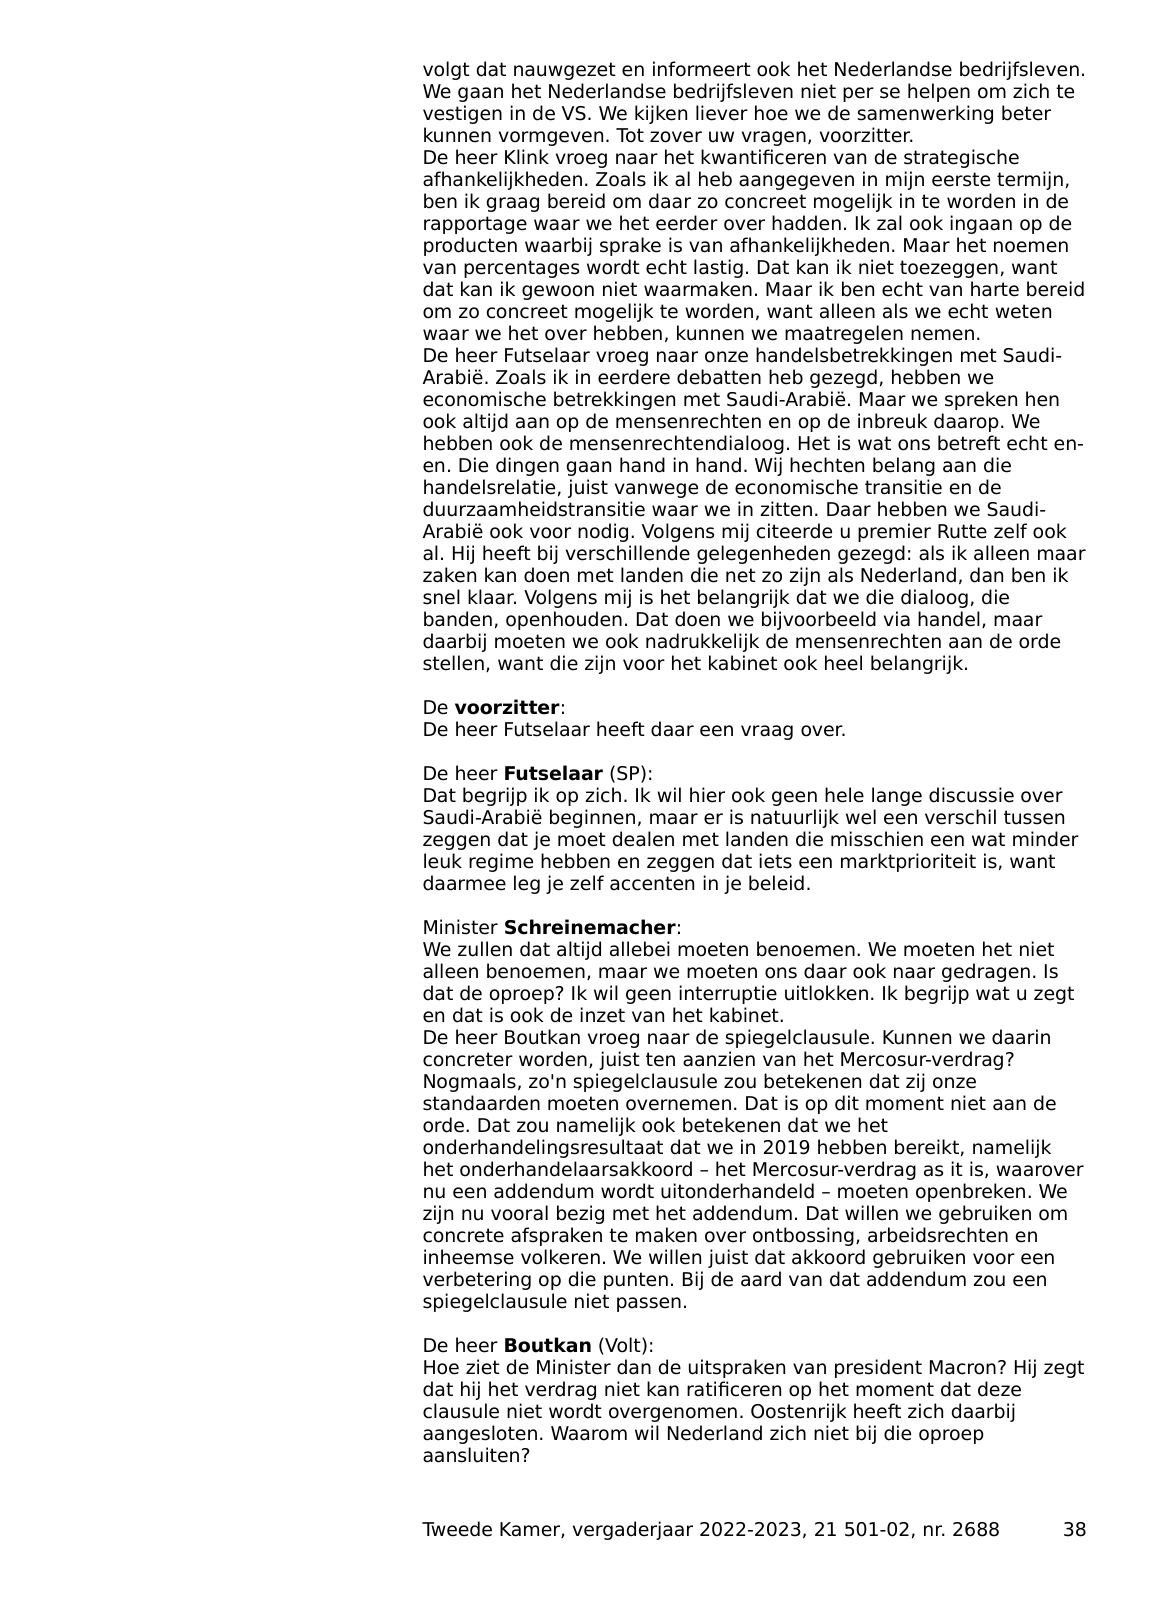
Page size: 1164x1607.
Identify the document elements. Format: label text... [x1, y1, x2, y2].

text volgt dat nauwgezet en informeert ook het Nederlandse bedrijfsleven. We gaan het Nederlandse bedrijfsleven niet per se helpen om zich te vestigen in de VS. We kijken liever hoe we de samenwerking beter kunnen vormgeven. Tot zover uw vragen, voorzitter. [422, 59, 1087, 147]
text De heer Klink vroeg naar het kwantificeren van de strategische afhankelijkheden. Zoals ik al heb aangegeven in mijn eerste termijn, ben ik graag bereid om daar zo concreet mogelijk in te worden in de rapportage waar we het eerder over hadden. Ik zal ook ingaan op de producten waarbij sprake is van afhankelijkheden. Maar het noemen van percentages wordt echt lastig. Dat kan ik niet toezeggen, want dat kan ik gewoon niet waarmaken. Maar ik ben echt van harte bereid om zo concreet mogelijk te worden, want alleen als we echt weten waar we het over hebben, kunnen we maatregelen nemen. [422, 147, 1087, 345]
text De heer Boutkan vroeg naar de spiegelclausule. Kunnen we daarin concreter worden, juist ten aanzien van het Mercosur-verdrag? Nogmaals, zo'n spiegelclausule zou betekenen dat zij onze standaarden moeten overnemen. Dat is op dit moment niet aan de orde. Dat zou namelijk ook betekenen dat we het onderhandelingsresultaat dat we in 2019 hebben bereikt, namelijk het onderhandelaarsakkoord – het Mercosur-verdrag as it is, waarover nu een addendum wordt uitonderhandeld – moeten openbreken. We zijn nu vooral bezig met het addendum. Dat willen we gebruiken om concrete afspraken te maken over ontbossing, arbeidsrechten en inheemse volkeren. We willen juist dat akkoord gebruiken voor een verbetering op die punten. Bij de aard van dat addendum zou een spiegelclausule niet passen. [422, 1027, 1087, 1312]
text We zullen dat altijd allebei moeten benoemen. We moeten het niet alleen benoemen, maar we moeten ons daar ook naar gedragen. Is dat de oproep? Ik wil geen interruptie uitlokken. Ik begrijp wat u zegt en dat is ook de inzet van het kabinet. [422, 939, 1087, 1027]
text Minister Schreinemacher: [422, 917, 1087, 939]
text De heer Boutkan (Volt): [422, 1335, 1087, 1357]
text De heer Futselaar heeft daar een vraag over. [422, 719, 1087, 741]
text Hoe ziet de Minister dan de uitspraken van president Macron? Hij zegt dat hij het verdrag niet kan ratificeren op het moment dat deze clausule niet wordt overgenomen. Oostenrijk heeft zich daarbij aangesloten. Waarom wil Nederland zich niet bij die oproep aansluiten? [422, 1357, 1087, 1467]
text De voorzitter: [422, 697, 1087, 719]
text De heer Futselaar (SP): [422, 763, 1087, 785]
text Dat begrijp ik op zich. Ik wil hier ook geen hele lange discussie over Saudi-Arabië beginnen, maar er is natuurlijk wel een verschil tussen zeggen dat je moet dealen met landen die misschien een wat minder leuk regime hebben en zeggen dat iets een marktprioriteit is, want daarmee leg je zelf accenten in je beleid. [422, 785, 1087, 895]
text De heer Futselaar vroeg naar onze handelsbetrekkingen met Saudi-Arabië. Zoals ik in eerdere debatten heb gezegd, hebben we economische betrekkingen met Saudi-Arabië. Maar we spreken hen ook altijd aan op de mensenrechten en op de inbreuk daarop. We hebben ook de mensenrechtendialoog. Het is wat ons betreft echt en-en. Die dingen gaan hand in hand. Wij hechten belang aan die handelsrelatie, juist vanwege de economische transitie en de duurzaamheidstransitie waar we in zitten. Daar hebben we Saudi-Arabië ook voor nodig. Volgens mij citeerde u premier Rutte zelf ook al. Hij heeft bij verschillende gelegenheden gezegd: als ik alleen maar zaken kan doen met landen die net zo zijn als Nederland, dan ben ik snel klaar. Volgens mij is het belangrijk dat we die dialoog, die banden, openhouden. Dat doen we bijvoorbeeld via handel, maar daarbij moeten we ook nadrukkelijk de mensenrechten aan de orde stellen, want die zijn voor het kabinet ook heel belangrijk. [422, 345, 1087, 674]
